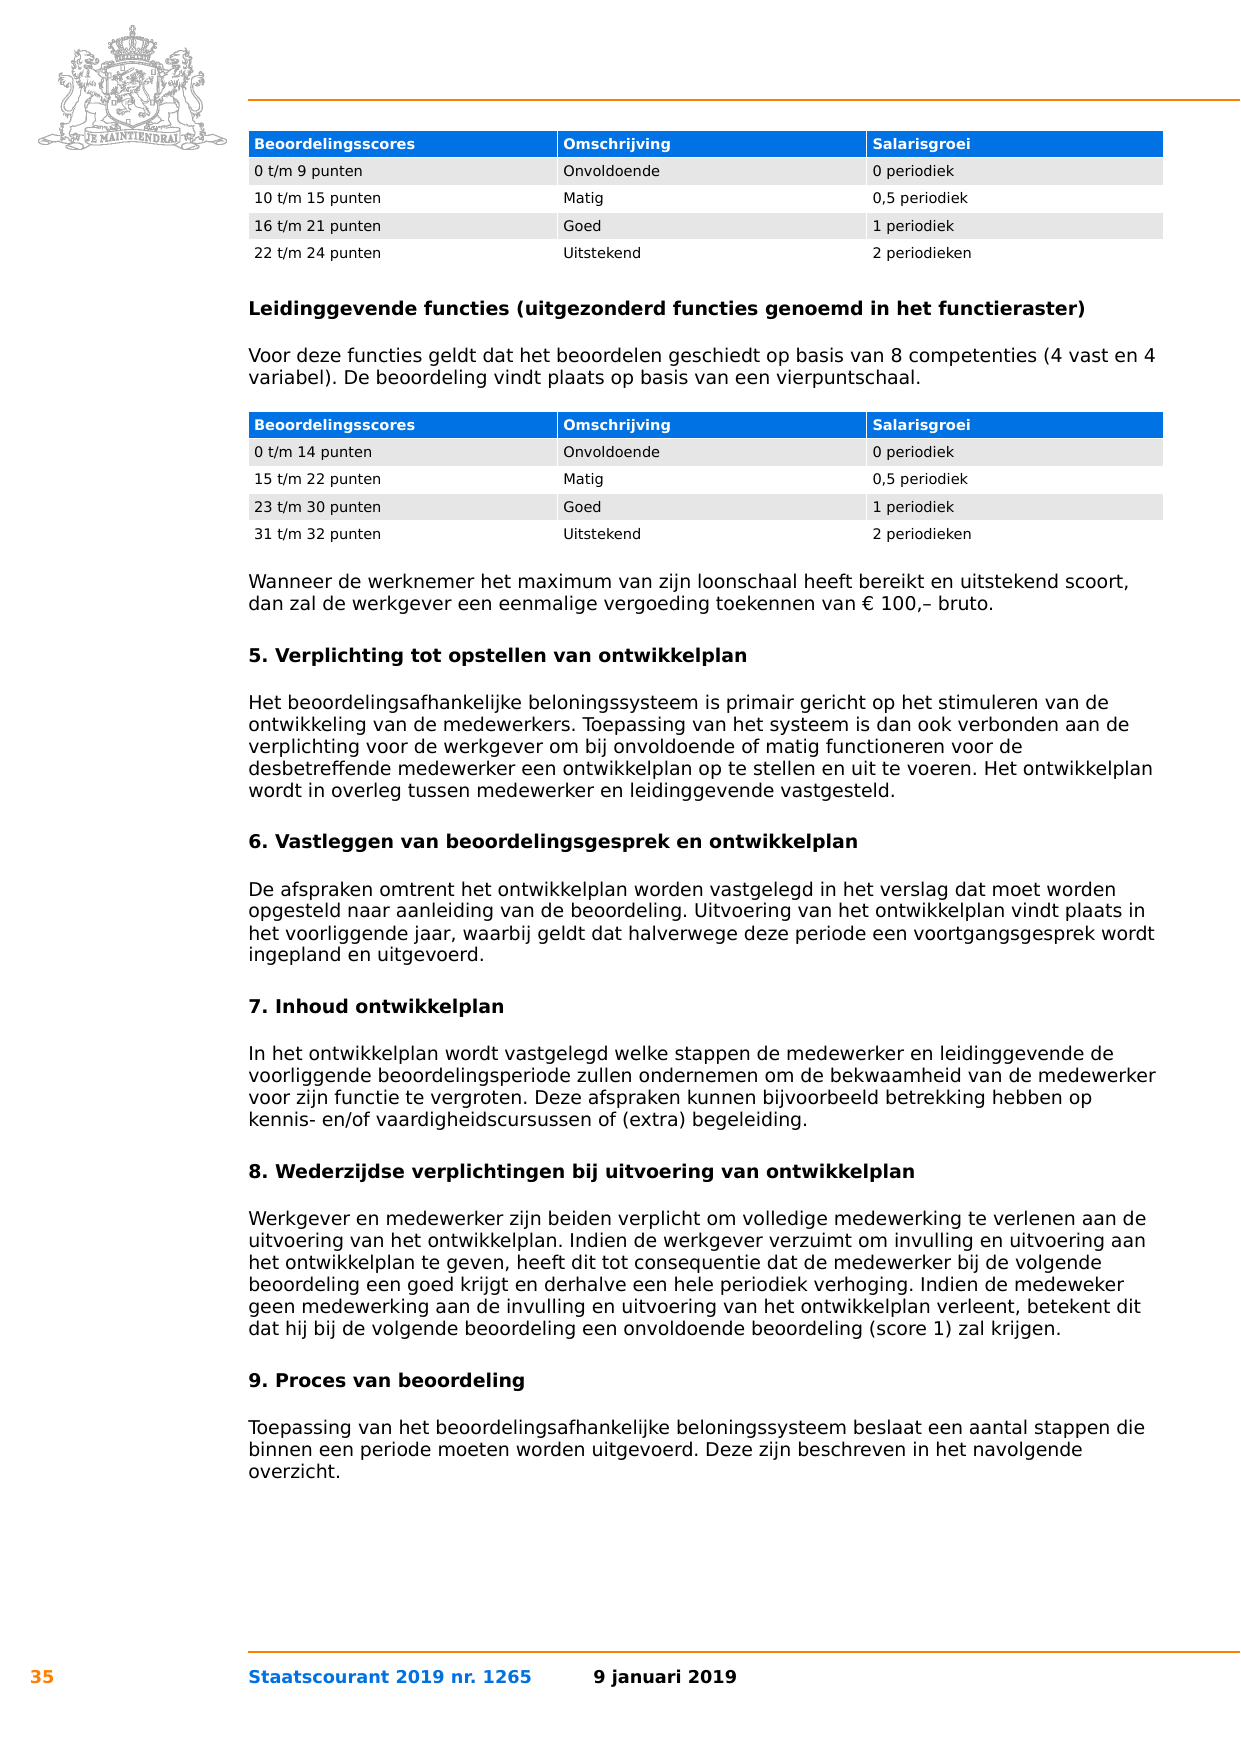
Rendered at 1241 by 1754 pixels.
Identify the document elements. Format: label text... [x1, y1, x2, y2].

table_cell 15 t/m 22 punten [249, 467, 557, 493]
table_cell 1 periodiek [867, 494, 1163, 520]
table_cell Onvoldoende [558, 158, 866, 185]
text De afspraken omtrent het ontwikkelplan worden vastgelegd in het verslag dat moet worden opgesteld naar aanleiding van de beoordeling. Uitvoering van het ontwikkelplan vindt plaats in het voorliggende jaar, waarbij geldt dat halverwege deze periode een voortgangsgesprek wordt ingepland en uitgevoerd. [248, 878, 1163, 966]
table_cell 0 t/m 9 punten [249, 158, 557, 185]
text Het beoordelingsafhankelijke beloningssysteem is primair gericht op het stimuleren van de ontwikkeling van de medewerkers. Toepassing van het systeem is dan ook verbonden aan de verplichting voor de werkgever om bij onvoldoende of matig functioneren voor de desbetreffende medewerker een ontwikkelplan op te stellen en uit te voeren. Het ontwikkelplan wordt in overleg tussen medewerker en leidinggevende vastgesteld. [248, 692, 1163, 801]
table_cell 22 t/m 24 punten [249, 241, 557, 267]
subtitle Leidinggevende functies (uitgezonderd functies genoemd in het functieraster) [248, 298, 1163, 320]
table_cell 23 t/m 30 punten [249, 494, 557, 520]
subtitle 5. Verplichting tot opstellen van ontwikkelplan [248, 644, 1163, 667]
text Toepassing van het beoordelingsafhankelijke beloningssysteem beslaat een aantal stappen die binnen een periode moeten worden uitgevoerd. Deze zijn beschreven in het navolgende overzicht. [248, 1417, 1163, 1483]
table_header Omschrijving [558, 131, 866, 157]
table_cell 10 t/m 15 punten [249, 186, 557, 212]
table_cell Matig [558, 467, 866, 493]
text Wanneer de werknemer het maximum van zijn loonschaal heeft bereikt en uitstekend scoort, dan zal de werkgever een eenmalige vergoeding toekennen van € 100,– bruto. [248, 571, 1163, 614]
table_header Beoordelingsscores [249, 412, 557, 438]
table_cell 16 t/m 21 punten [249, 213, 557, 239]
table_header Salarisgroei [867, 412, 1163, 438]
table_cell Onvoldoende [558, 439, 866, 466]
table_cell Goed [558, 213, 866, 239]
table_header Beoordelingsscores [249, 131, 557, 157]
picture [38, 25, 227, 150]
subtitle 9. Proces van beoordeling [248, 1370, 1163, 1392]
table_cell 2 periodieken [867, 241, 1163, 267]
table_cell 2 periodieken [867, 521, 1163, 548]
table_cell Uitstekend [558, 241, 866, 267]
table_cell Matig [558, 186, 866, 212]
text In het ontwikkelplan wordt vastgelegd welke stappen de medewerker en leidinggevende de voorliggende beoordelingsperiode zullen ondernemen om de bekwaamheid van de medewerker voor zijn functie te vergroten. Deze afspraken kunnen bijvoorbeeld betrekking hebben op kennis- en/of vaardigheidscursussen of (extra) begeleiding. [248, 1043, 1163, 1131]
table_cell 0 periodiek [867, 439, 1163, 466]
table_cell Uitstekend [558, 521, 866, 548]
subtitle 7. Inhoud ontwikkelplan [248, 996, 1163, 1018]
subtitle 6. Vastleggen van beoordelingsgesprek en ontwikkelplan [248, 831, 1163, 853]
table_header Omschrijving [558, 412, 866, 438]
table_cell 1 periodiek [867, 213, 1163, 239]
subtitle 8. Wederzijdse verplichtingen bij uitvoering van ontwikkelplan [248, 1161, 1163, 1183]
table_header Salarisgroei [867, 131, 1163, 157]
table_cell 31 t/m 32 punten [249, 521, 557, 548]
table_cell 0 t/m 14 punten [249, 439, 557, 466]
table_cell 0,5 periodiek [867, 186, 1163, 212]
text Werkgever en medewerker zijn beiden verplicht om volledige medewerking te verlenen aan de uitvoering van het ontwikkelplan. Indien de werkgever verzuimt om invulling en uitvoering aan het ontwikkelplan te geven, heeft dit tot consequentie dat de medewerker bij de volgende beoordeling een goed krijgt en derhalve een hele periodiek verhoging. Indien de medeweker geen medewerking aan de invulling en uitvoering van het ontwikkelplan verleent, betekent dit dat hij bij de volgende beoordeling een onvoldoende beoordeling (score 1) zal krijgen. [248, 1208, 1163, 1340]
table_cell 0 periodiek [867, 158, 1163, 185]
text Voor deze functies geldt dat het beoordelen geschiedt op basis van 8 competenties (4 vast en 4 variabel). De beoordeling vindt plaats op basis van een vierpuntschaal. [248, 345, 1163, 389]
table_cell Goed [558, 494, 866, 520]
table_cell 0,5 periodiek [867, 467, 1163, 493]
